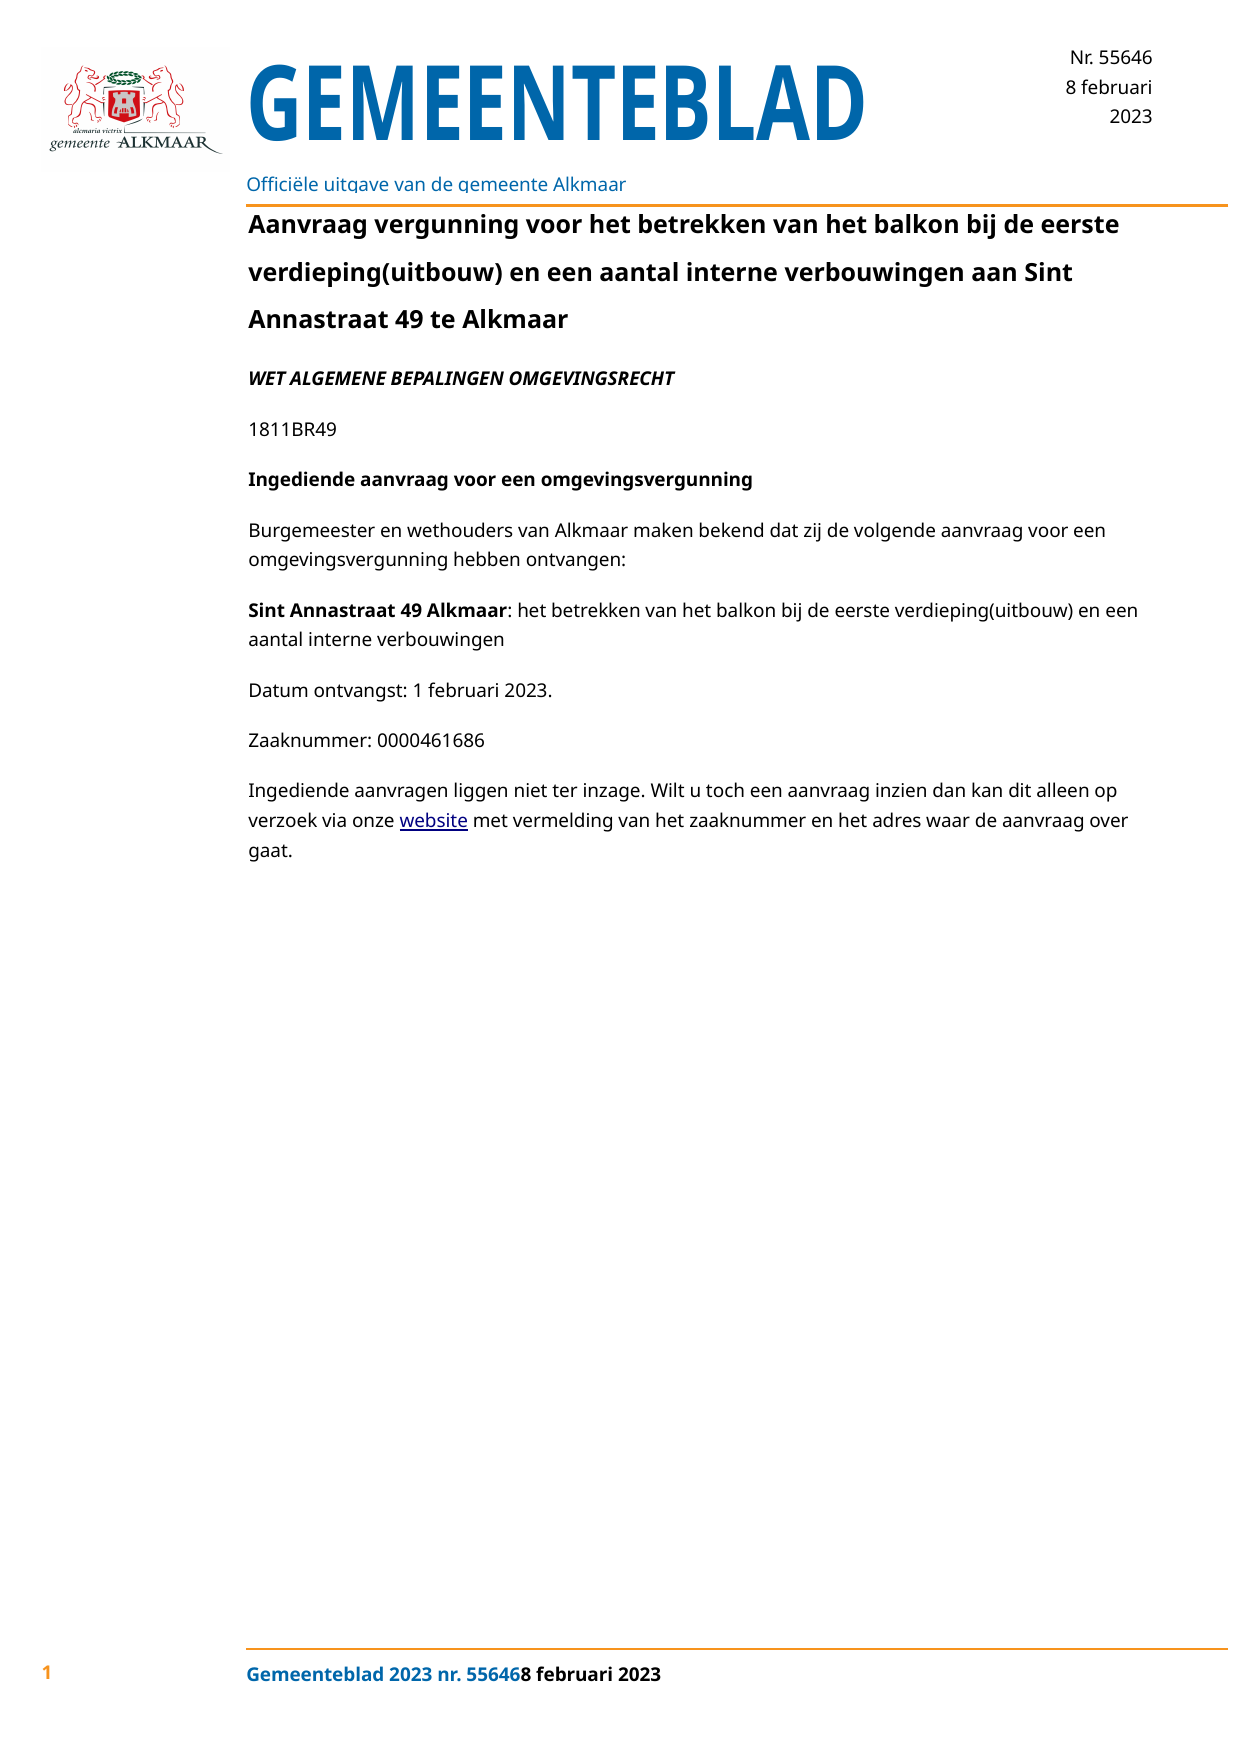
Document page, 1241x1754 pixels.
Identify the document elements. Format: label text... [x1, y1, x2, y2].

text WET ALGEMENE BEPALINGEN OMGEVINGSRECHT [248, 366, 1152, 391]
text Datum ontvangst: 1 februari 2023. [248, 677, 1152, 702]
text Zaaknummer: 0000461686 [248, 727, 1152, 753]
picture [41, 47, 231, 172]
text Ingediende aanvragen liggen niet ter inzage. Wilt u toch een aanvraag inzien dan kan dit alleen op verzoek via onze website met vermelding van het zaaknummer en het adres waar de aanvraag over gaat. [248, 778, 1152, 862]
text Aanvraag vergunning voor het betrekken van het balkon bij de eerste verdieping(uitbouw) en een aantal interne verbouwingen aan Sint Annastraat 49 te Alkmaar [248, 207, 1152, 336]
text Sint Annastraat 49 Alkmaar: het betrekken van het balkon bij de eerste verdieping(uitbouw) en een aantal interne verbouwingen [248, 597, 1152, 652]
text Ingediende aanvraag voor een omgevingsvergunning [248, 466, 1152, 492]
text 1811BR49 [248, 416, 1152, 442]
text Burgemeester en wethouders van Alkmaar maken bekend dat zij de volgende aanvraag voor een omgevingsvergunning hebben ontvangen: [248, 517, 1152, 572]
